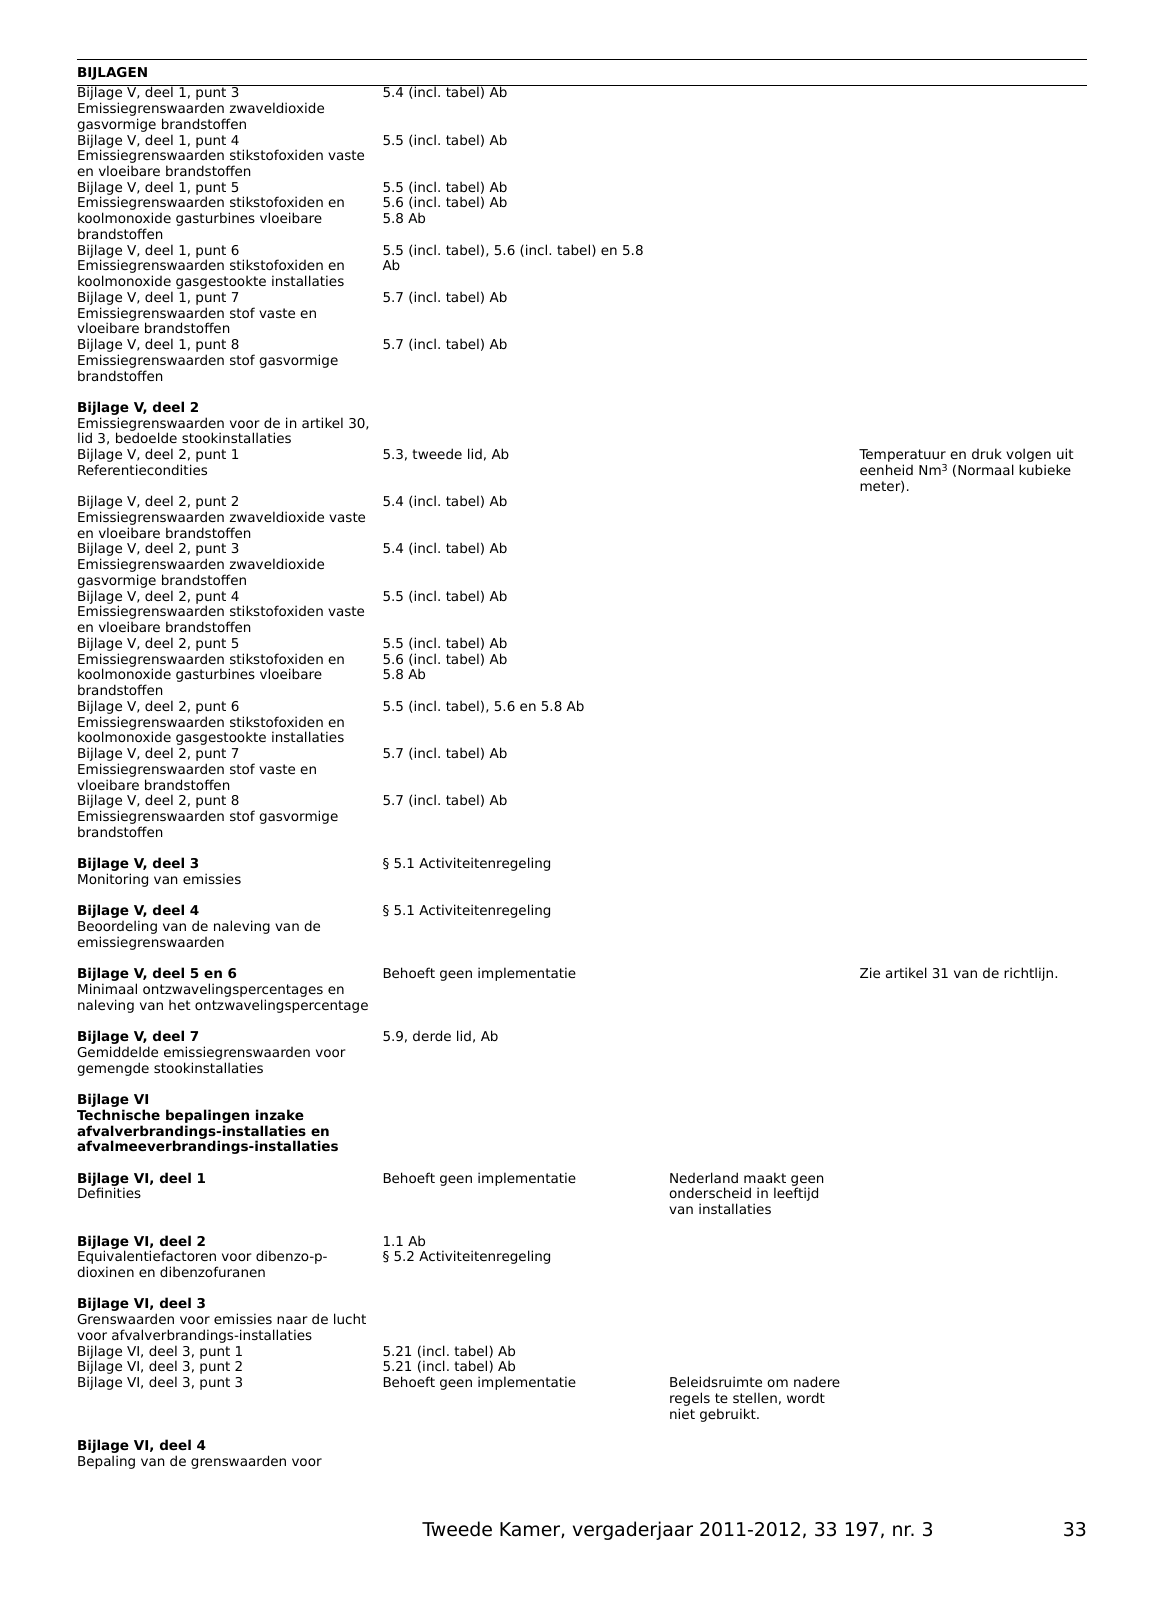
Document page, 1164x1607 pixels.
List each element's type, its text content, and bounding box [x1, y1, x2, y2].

table_cell [853, 903, 1087, 950]
table_cell Bijlage V, deel 1, punt 7 Emissiegrenswaarden stof vaste en vloeibare brandstoffen [77, 290, 376, 337]
table_cell [853, 636, 1087, 699]
table_cell Bijlage VI, deel 4 Bepaling van de grenswaarden voor [77, 1438, 376, 1469]
table_cell [853, 1281, 1087, 1296]
table_cell Bijlage V, deel 1, punt 4 Emissiegrenswaarden stikstofoxiden vaste en vloeibare brandstoffen [77, 133, 376, 179]
table_cell [853, 86, 1087, 132]
table_cell [77, 1076, 376, 1092]
table_cell [853, 1076, 1087, 1092]
table_cell Bijlage V, deel 2, punt 6 Emissiegrenswaarden stikstofoxiden en koolmonoxide gasgestookte installaties [77, 699, 376, 746]
table_cell Bijlage V, deel 1, punt 6 Emissiegrenswaarden stikstofoxiden en koolmonoxide gasgestookte installaties [77, 243, 376, 290]
table_cell Temperatuur en druk volgen uit eenheid Nm3 (Normaal kubieke meter). [853, 447, 1087, 494]
table_cell [77, 950, 376, 966]
table_cell [853, 1344, 1087, 1359]
table_cell 5.5 (incl. tabel) Ab [376, 589, 663, 636]
table_cell 5.5 (incl. tabel), 5.6 (incl. tabel) en 5.8 Ab [376, 243, 663, 290]
table_cell 5.21 (incl. tabel) Ab [376, 1344, 663, 1359]
table_cell [376, 400, 663, 447]
table_cell Bijlage V, deel 3 Monitoring van emissies [77, 856, 376, 887]
table_cell 5.7 (incl. tabel) Ab [376, 746, 663, 793]
table_cell [853, 699, 1087, 746]
table_cell 5.7 (incl. tabel) Ab [376, 337, 663, 384]
table_cell Bijlage V, deel 2, punt 4 Emissiegrenswaarden stikstofoxiden vaste en vloeibare brandstoffen [77, 589, 376, 636]
table_cell [663, 337, 853, 384]
table_cell [663, 447, 853, 494]
table_cell [853, 494, 1087, 541]
table_cell [853, 1092, 1087, 1155]
table_cell [77, 888, 376, 903]
table_cell Bijlage V, deel 5 en 6 Minimaal ontzwavelingspercentages en naleving van het ontzwavelingspercentage [77, 966, 376, 1013]
table_cell Bijlage VI, deel 3, punt 3 [77, 1375, 376, 1422]
table_cell § 5.1 Activiteitenregeling [376, 856, 663, 887]
table_cell Bijlage V, deel 2, punt 3 Emissiegrenswaarden zwaveldioxide gasvormige brandstoffen [77, 541, 376, 588]
table_cell Behoeft geen implementatie [376, 1375, 663, 1422]
table_cell § 5.1 Activiteitenregeling [376, 903, 663, 950]
table_cell [663, 384, 853, 400]
table_cell [376, 1422, 663, 1438]
table_cell [853, 589, 1087, 636]
table_cell 5.4 (incl. tabel) Ab [376, 541, 663, 588]
table_cell [663, 541, 853, 588]
table_cell [853, 337, 1087, 384]
table_cell Bijlage VI, deel 3, punt 2 [77, 1359, 376, 1375]
table_cell [853, 1218, 1087, 1233]
table_cell [663, 966, 853, 1013]
table_cell Bijlage VI, deel 1 Definities [77, 1171, 376, 1218]
table_cell [663, 1029, 853, 1076]
table_cell 5.9, derde lid, Ab [376, 1029, 663, 1076]
table_cell [663, 1076, 853, 1092]
table_cell [853, 1375, 1087, 1422]
table_cell [663, 494, 853, 541]
table_cell [376, 1218, 663, 1233]
table_cell Bijlage VI, deel 2 Equivalentiefactoren voor dibenzo-p-dioxinen en dibenzofuranen [77, 1234, 376, 1281]
table_cell [663, 1234, 853, 1281]
table_cell Nederland maakt geen onderscheid in leeftijd van installaties [663, 1171, 853, 1218]
table_cell [853, 180, 1087, 242]
table_cell [853, 1438, 1087, 1469]
table_cell Zie artikel 31 van de richtlijn. [853, 966, 1087, 1013]
table_cell [663, 1281, 853, 1296]
table_cell [853, 1234, 1087, 1281]
table_cell Bijlage V, deel 2 Emissiegrenswaarden voor de in artikel 30, lid 3, bedoelde stookinstallaties [77, 400, 376, 447]
table_cell [853, 290, 1087, 337]
table_cell [663, 133, 853, 179]
table_cell [663, 856, 853, 887]
table_cell [663, 1438, 853, 1469]
table_cell [77, 1013, 376, 1029]
table_cell [853, 1013, 1087, 1029]
table_cell [853, 243, 1087, 290]
table_cell 5.4 (incl. tabel) Ab [376, 494, 663, 541]
table_cell [77, 1281, 376, 1296]
table_cell [853, 400, 1087, 447]
table_cell [663, 1092, 853, 1155]
table_cell 5.5 (incl. tabel) Ab [376, 133, 663, 179]
table_cell [663, 636, 853, 699]
table_cell Bijlage V, deel 1, punt 5 Emissiegrenswaarden stikstofoxiden en koolmonoxide gasturbines vloeibare brandstoffen [77, 180, 376, 242]
table_cell [853, 1296, 1087, 1343]
table_cell [376, 1092, 663, 1155]
table_cell [853, 793, 1087, 840]
table_cell [853, 1155, 1087, 1171]
table_cell 5.5 (incl. tabel) Ab 5.6 (incl. tabel) Ab 5.8 Ab [376, 180, 663, 242]
table_cell [663, 903, 853, 950]
table_cell [663, 793, 853, 840]
table_cell Bijlage VI Technische bepalingen inzake afvalverbrandings-installaties en afvalmeeverbrandings-installaties [77, 1092, 376, 1155]
table_cell [853, 1359, 1087, 1375]
table_cell [663, 180, 853, 242]
table_cell Beleidsruimte om nadere regels te stellen, wordt niet gebruikt. [663, 1375, 853, 1422]
table_cell [853, 1422, 1087, 1438]
table_cell [663, 1296, 853, 1343]
table_cell [853, 840, 1087, 856]
table_cell Behoeft geen implementatie [376, 1171, 663, 1218]
table_cell [376, 1155, 663, 1171]
table_cell [663, 1155, 853, 1171]
table_cell [77, 384, 376, 400]
table_cell 5.7 (incl. tabel) Ab [376, 290, 663, 337]
table_cell [77, 1218, 376, 1233]
table_cell Bijlage V, deel 2, punt 2 Emissiegrenswaarden zwaveldioxide vaste en vloeibare brandstoffen [77, 494, 376, 541]
table_cell [376, 1076, 663, 1092]
table_cell [376, 840, 663, 856]
table_cell [663, 400, 853, 447]
table_cell Behoeft geen implementatie [376, 966, 663, 1013]
table_header BIJLAGEN [77, 60, 1087, 85]
table_cell [663, 1218, 853, 1233]
table_cell [376, 1296, 663, 1343]
table_cell [663, 888, 853, 903]
table_cell Bijlage V, deel 2, punt 8 Emissiegrenswaarden stof gasvormige brandstoffen [77, 793, 376, 840]
table_cell [853, 133, 1087, 179]
table_cell [376, 384, 663, 400]
table_cell 5.4 (incl. tabel) Ab [376, 86, 663, 132]
table_cell [853, 541, 1087, 588]
table_cell [663, 589, 853, 636]
table_cell 5.5 (incl. tabel) Ab 5.6 (incl. tabel) Ab 5.8 Ab [376, 636, 663, 699]
table_cell 5.7 (incl. tabel) Ab [376, 793, 663, 840]
table_cell [853, 746, 1087, 793]
table_cell [853, 950, 1087, 966]
table_cell Bijlage VI, deel 3 Grenswaarden voor emissies naar de lucht voor afvalverbrandings-installaties [77, 1296, 376, 1343]
table_cell [663, 1344, 853, 1359]
table_cell [77, 1422, 376, 1438]
table_cell [853, 888, 1087, 903]
table_cell 5.21 (incl. tabel) Ab [376, 1359, 663, 1375]
table_cell Bijlage V, deel 2, punt 7 Emissiegrenswaarden stof vaste en vloeibare brandstoffen [77, 746, 376, 793]
table_cell Bijlage V, deel 2, punt 1 Referentiecondities [77, 447, 376, 494]
table_cell [663, 243, 853, 290]
table_cell [663, 1422, 853, 1438]
table_cell [663, 950, 853, 966]
table_cell [376, 1438, 663, 1469]
table_cell Bijlage V, deel 4 Beoordeling van de naleving van de emissiegrenswaarden [77, 903, 376, 950]
table_cell [376, 1281, 663, 1296]
table_cell [853, 856, 1087, 887]
table_cell [663, 1359, 853, 1375]
table_cell 5.3, tweede lid, Ab [376, 447, 663, 494]
table_cell Bijlage VI, deel 3, punt 1 [77, 1344, 376, 1359]
table_cell [663, 1013, 853, 1029]
table_cell [376, 950, 663, 966]
table_cell Bijlage V, deel 1, punt 8 Emissiegrenswaarden stof gasvormige brandstoffen [77, 337, 376, 384]
table_cell [663, 86, 853, 132]
table_cell [376, 888, 663, 903]
table_cell [77, 840, 376, 856]
table_cell Bijlage V, deel 2, punt 5 Emissiegrenswaarden stikstofoxiden en koolmonoxide gasturbines vloeibare brandstoffen [77, 636, 376, 699]
table_cell [853, 1029, 1087, 1076]
table_cell Bijlage V, deel 1, punt 3 Emissiegrenswaarden zwaveldioxide gasvormige brandstoffen [77, 86, 376, 132]
table_cell [663, 746, 853, 793]
table_cell [853, 1171, 1087, 1218]
table_cell Bijlage V, deel 7 Gemiddelde emissiegrenswaarden voor gemengde stookinstallaties [77, 1029, 376, 1076]
table_cell [853, 384, 1087, 400]
table_cell [77, 1155, 376, 1171]
table_cell 5.5 (incl. tabel), 5.6 en 5.8 Ab [376, 699, 663, 746]
table_cell [663, 840, 853, 856]
table_cell 1.1 Ab § 5.2 Activiteitenregeling [376, 1234, 663, 1281]
table_cell [663, 290, 853, 337]
table_cell [376, 1013, 663, 1029]
table_cell [663, 699, 853, 746]
